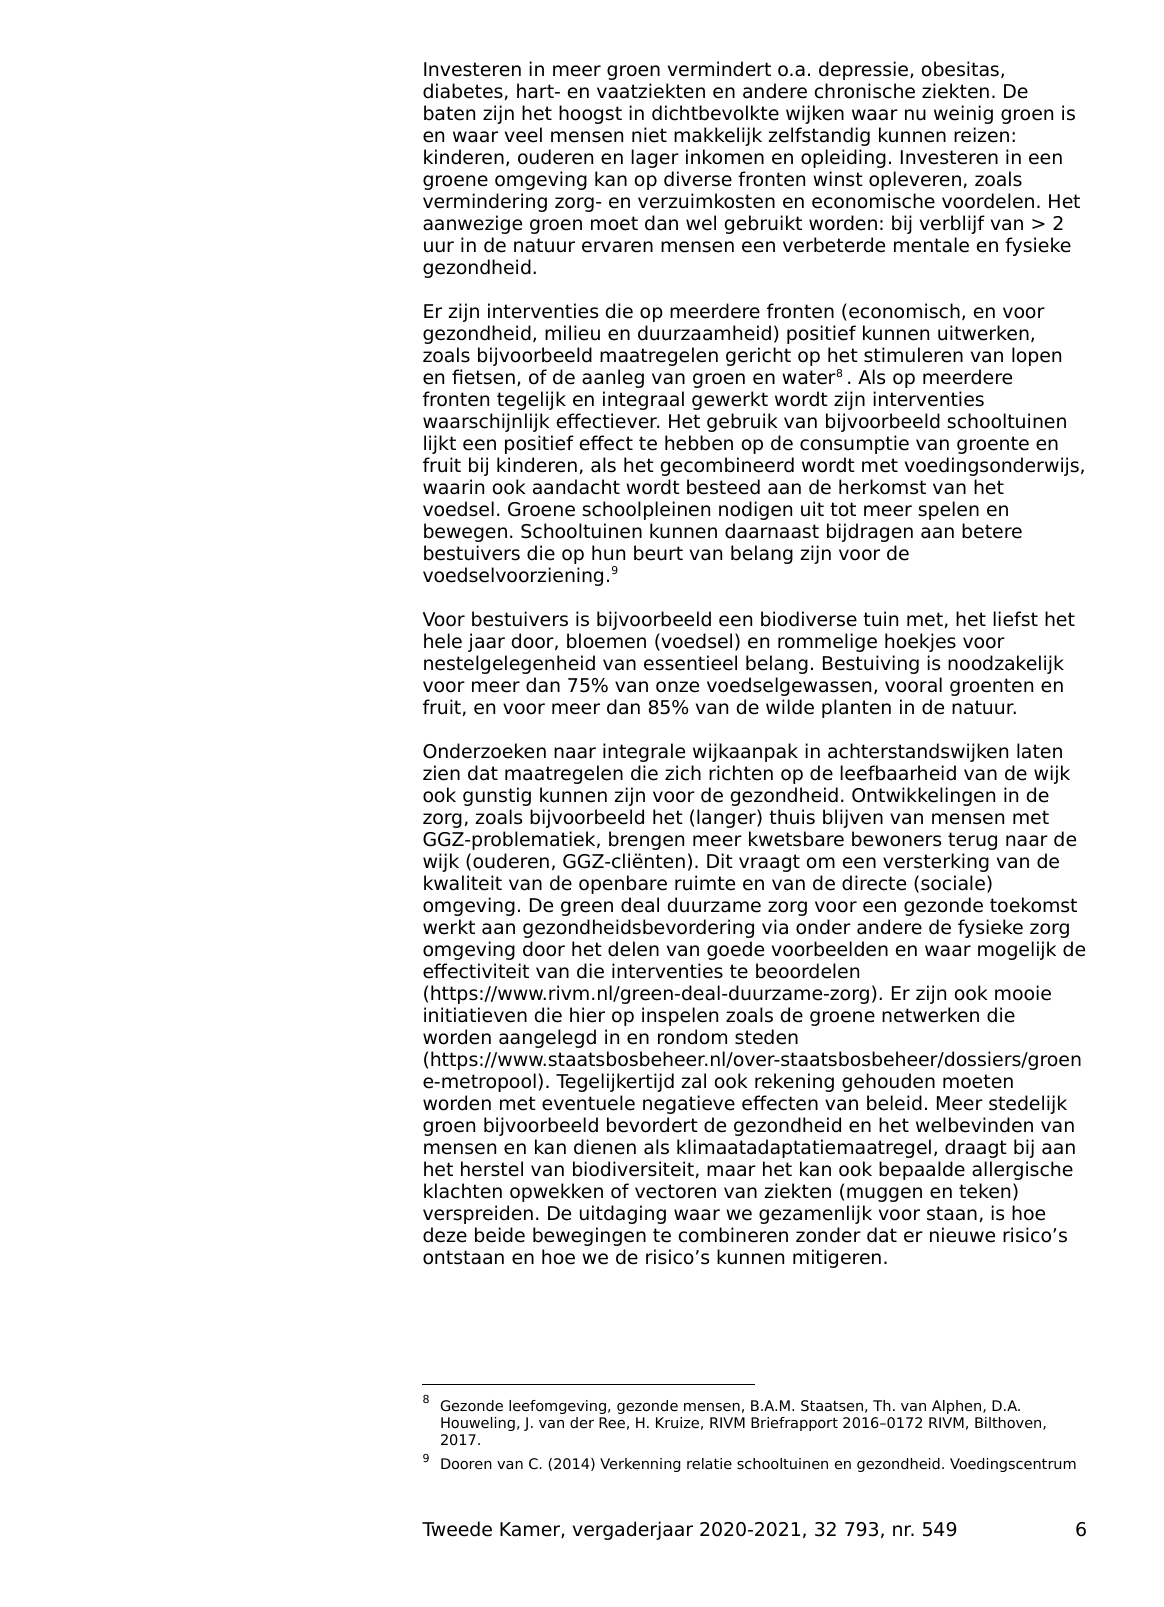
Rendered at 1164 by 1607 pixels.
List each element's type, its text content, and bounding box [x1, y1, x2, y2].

text Investeren in meer groen vermindert o.a. depressie, obesitas, diabetes, hart- en vaatziekten en andere chronische ziekten. De baten zijn het hoogst in dichtbevolkte wijken waar nu weinig groen is en waar veel mensen niet makkelijk zelfstandig kunnen reizen: kinderen, ouderen en lager inkomen en opleiding. Investeren in een groene omgeving kan op diverse fronten winst opleveren, zoals vermindering zorg- en verzuimkosten en economische voordelen. Het aanwezige groen moet dan wel gebruikt worden: bij verblijf van > 2 uur in de natuur ervaren mensen een verbeterde mentale en fysieke gezondheid. [422, 59, 1087, 279]
text worden aangelegd in en rondom steden (https://www.staatsbosbeheer.nl/over-staatsbosbeheer/dossiers/groene-metropool). Tegelijkertijd zal ook rekening gehouden moeten worden met eventuele negatieve effecten van beleid. Meer stedelijk groen bijvoorbeeld bevordert de gezondheid en het welbevinden van mensen en kan dienen als klimaatadaptatiemaatregel, draagt bij aan het herstel van biodiversiteit, maar het kan ook bepaalde allergische klachten opwekken of vectoren van ziekten (muggen en teken) verspreiden. De uitdaging waar we gezamenlijk voor staan, is hoe deze beide bewegingen te combineren zonder dat er nieuwe risico’s ontstaan en hoe we de risico’s kunnen mitigeren. [422, 1027, 1087, 1268]
text Er zijn interventies die op meerdere fronten (economisch, en voor gezondheid, milieu en duurzaamheid) positief kunnen uitwerken, zoals bijvoorbeeld maatregelen gericht op het stimuleren van lopen en fietsen, of de aanleg van groen en water. Als op meerdere fronten tegelijk en integraal gewerkt wordt zijn interventies waarschijnlijk effectiever. Het gebruik van bijvoorbeeld schooltuinen lijkt een positief effect te hebben op de consumptie van groente en fruit bij kinderen, als het gecombineerd wordt met voedingsonderwijs, waarin ook aandacht wordt besteed aan de herkomst van het voedsel. Groene schoolpleinen nodigen uit tot meer spelen en bewegen. Schooltuinen kunnen daarnaast bijdragen aan betere bestuivers die op hun beurt van belang zijn voor de voedselvoorziening. [422, 301, 1087, 587]
text Voor bestuivers is bijvoorbeeld een biodiverse tuin met, het liefst het hele jaar door, bloemen (voedsel) en rommelige hoekjes voor nestelgelegenheid van essentieel belang. Bestuiving is noodzakelijk voor meer dan 75% van onze voedselgewassen, vooral groenten en fruit, en voor meer dan 85% van de wilde planten in de natuur. [422, 609, 1087, 719]
text Gezonde leefomgeving, gezonde mensen, B.A.M. Staatsen, Th. van Alphen, D.A. Houweling, J. van der Ree, H. Kruize, RIVM Briefrapport 2016–0172 RIVM, Bilthoven, 2017. [422, 1393, 1087, 1449]
text Dooren van C. (2014) Verkenning relatie schooltuinen en gezondheid. Voedingscentrum [422, 1452, 1087, 1474]
text Onderzoeken naar integrale wijkaanpak in achterstandswijken laten zien dat maatregelen die zich richten op de leefbaarheid van de wijk ook gunstig kunnen zijn voor de gezondheid. Ontwikkelingen in de zorg, zoals bijvoorbeeld het (langer) thuis blijven van mensen met GGZ-problematiek, brengen meer kwetsbare bewoners terug naar de wijk (ouderen, GGZ-cliënten). Dit vraagt om een versterking van de kwaliteit van de openbare ruimte en van de directe (sociale) omgeving. De green deal duurzame zorg voor een gezonde toekomst werkt aan gezondheidsbevordering via onder andere de fysieke zorg omgeving door het delen van goede voorbeelden en waar mogelijk de effectiviteit van die interventies te beoordelen (https://www.rivm.nl/green-deal-duurzame-zorg). Er zijn ook mooie initiatieven die hier op inspelen zoals de groene netwerken die [422, 741, 1087, 1027]
